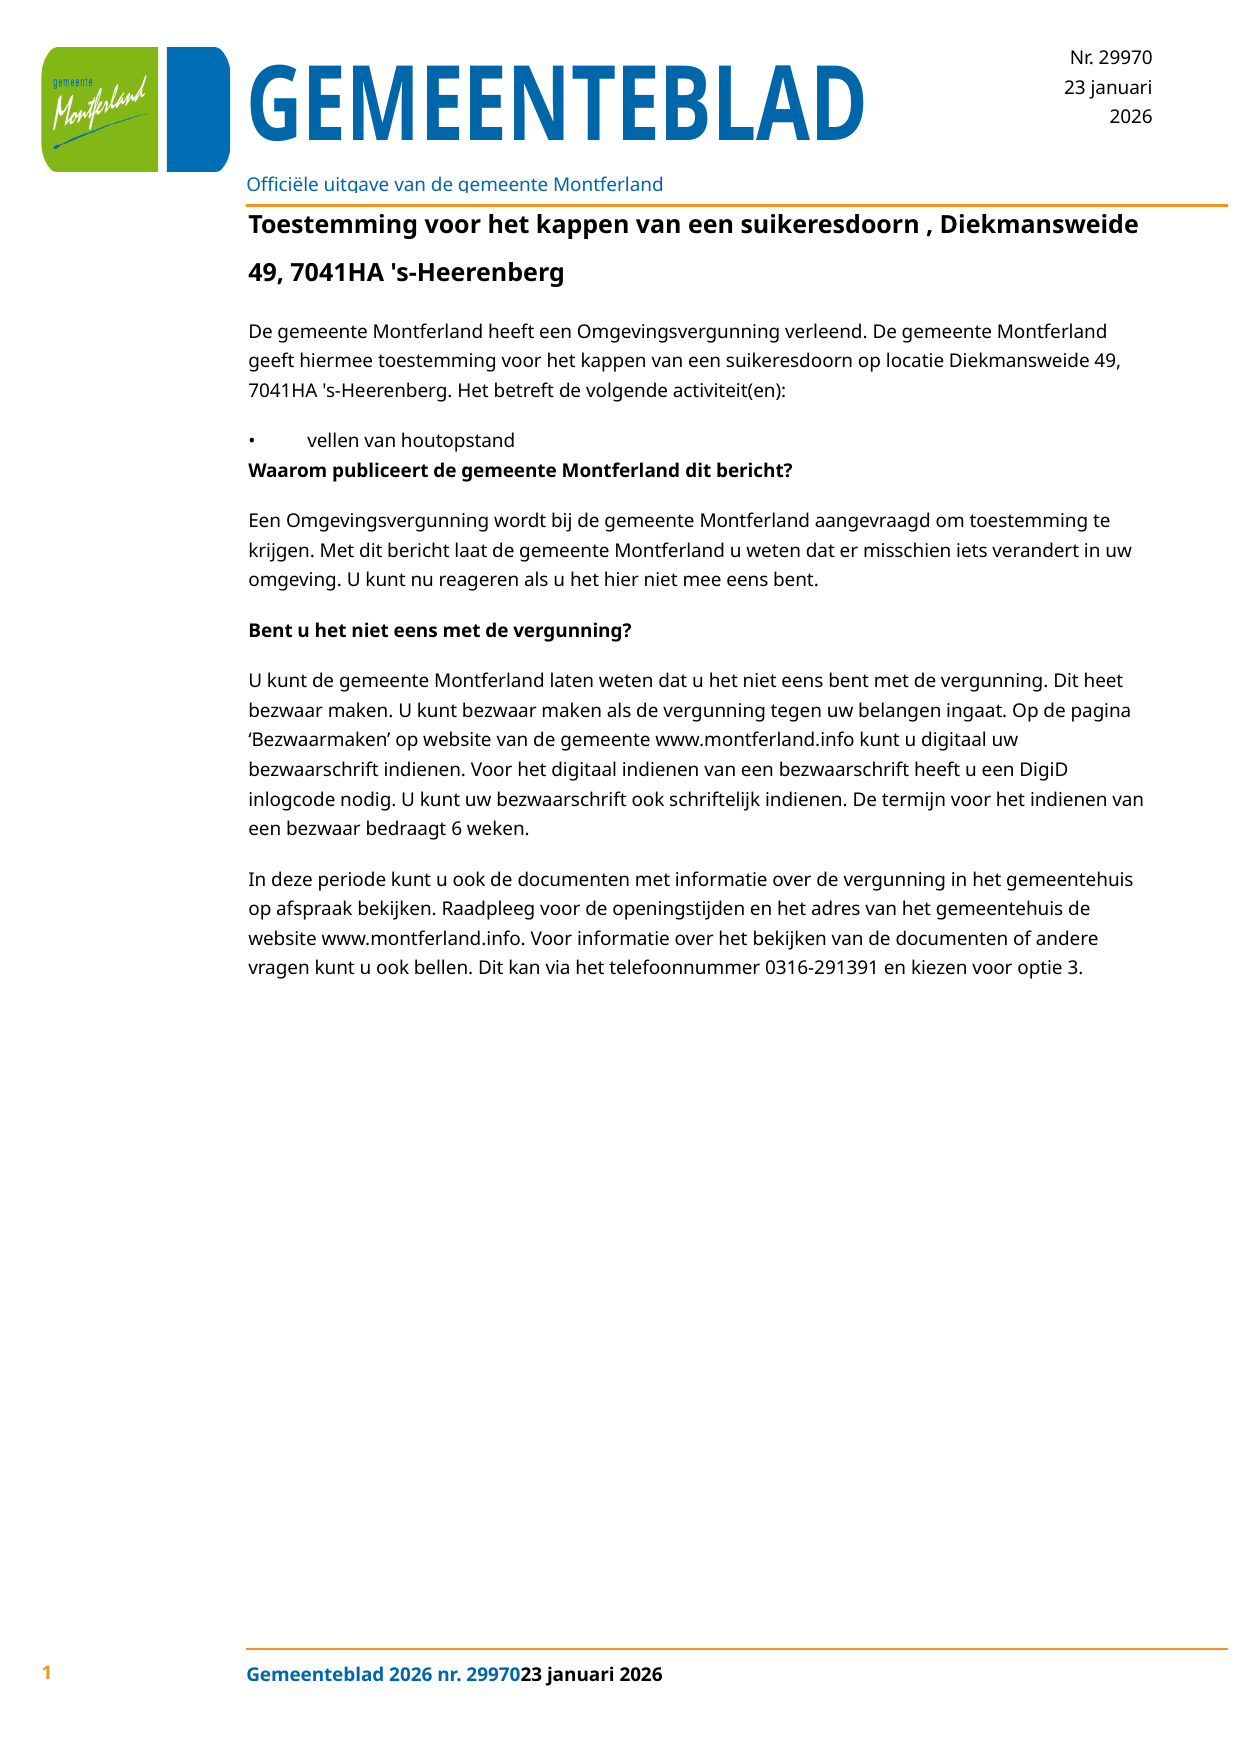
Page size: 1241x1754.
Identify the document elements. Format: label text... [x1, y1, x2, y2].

text De gemeente Montferland heeft een Omgevingsvergunning verleend. De gemeente Montferland geeft hiermee toestemming voor het kappen van een suikeresdoorn op locatie Diekmansweide 49, 7041HA 's-Heerenberg. Het betreft de volgende activiteit(en): [248, 318, 1152, 403]
text Waarom publiceert de gemeente Montferland dit bericht? [248, 457, 1152, 483]
list vellen van houtopstand [248, 427, 1152, 453]
text In deze periode kunt u ook de documenten met informatie over de vergunning in het gemeentehuis op afspraak bekijken. Raadpleeg voor de openingstijden en het adres van het gemeentehuis de website www.montferland.info. Voor informatie over het bekijken van de documenten of andere vragen kunt u ook bellen. Dit kan via het telefoonnummer 0316-291391 en kiezen voor optie 3. [248, 866, 1152, 980]
picture [41, 47, 231, 172]
text Toestemming voor het kappen van een suikeresdoorn , Diekmansweide 49, 7041HA 's-Heerenberg [248, 207, 1152, 288]
text Bent u het niet eens met de vergunning? [248, 617, 1152, 643]
text Een Omgevingsvergunning wordt bij de gemeente Montferland aangevraagd om toestemming te krijgen. Met dit bericht laat de gemeente Montferland u weten dat er misschien iets verandert in uw omgeving. U kunt nu reageren als u het hier niet mee eens bent. [248, 507, 1152, 592]
text U kunt de gemeente Montferland laten weten dat u het niet eens bent met de vergunning. Dit heet bezwaar maken. U kunt bezwaar maken als de vergunning tegen uw belangen ingaat. Op de pagina ‘Bezwaarmaken’ op website van de gemeente www.montferland.info kunt u digitaal uw bezwaarschrift indienen. Voor het digitaal indienen van een bezwaarschrift heeft u een DigiD inlogcode nodig. U kunt uw bezwaarschrift ook schriftelijk indienen. De termijn voor het indienen van een bezwaar bedraagt 6 weken. [248, 667, 1152, 841]
